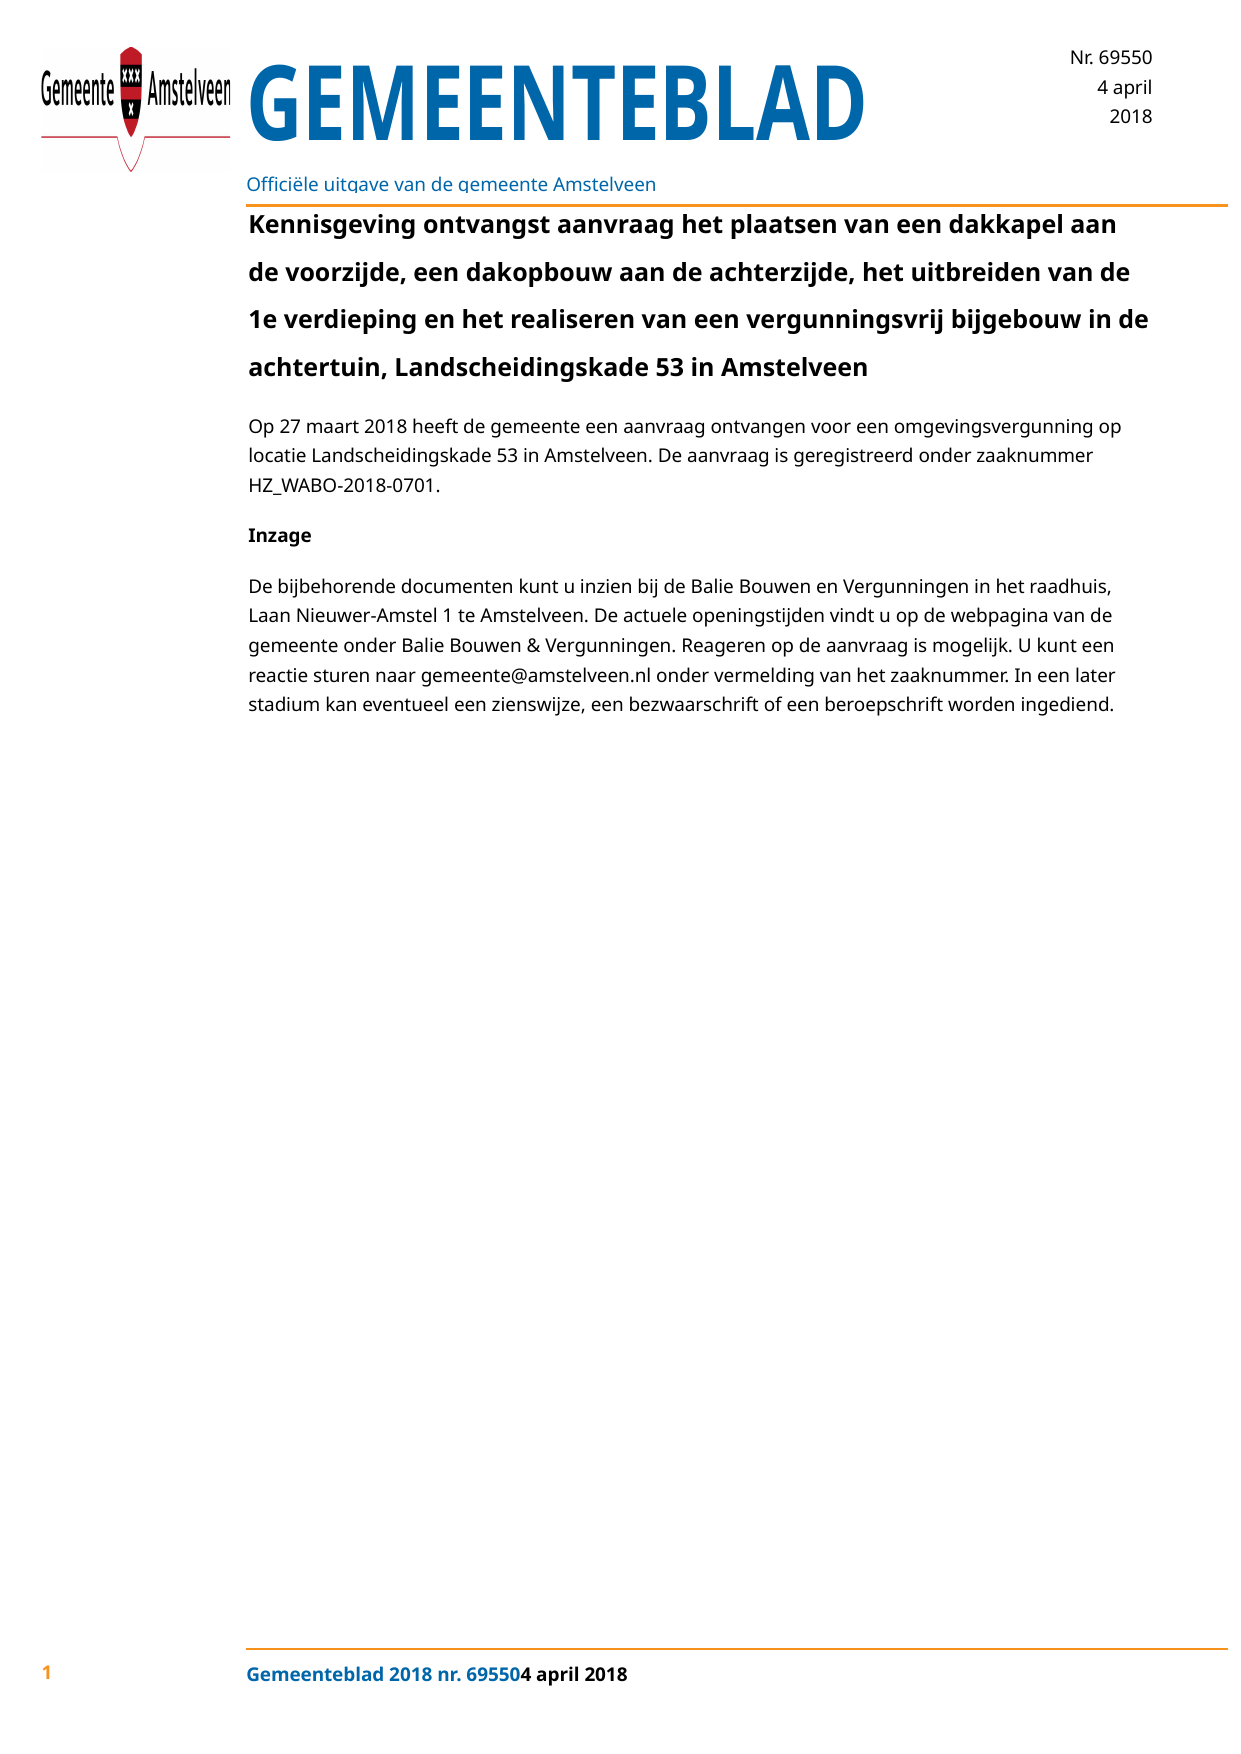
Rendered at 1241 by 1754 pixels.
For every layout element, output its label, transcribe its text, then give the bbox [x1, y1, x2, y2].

text Kennisgeving ontvangst aanvraag het plaatsen van een dakkapel aan de voorzijde, een dakopbouw aan de achterzijde, het uitbreiden van de 1e verdieping en het realiseren van een vergunningsvrij bijgebouw in de achtertuin, Landscheidingskade 53 in Amstelveen [248, 207, 1152, 384]
picture [41, 47, 231, 172]
text Op 27 maart 2018 heeft de gemeente een aanvraag ontvangen voor een omgevingsvergunning op locatie Landscheidingskade 53 in Amstelveen. De aanvraag is geregistreerd onder zaaknummer HZ_WABO-2018-0701. [248, 413, 1152, 498]
text De bijbehorende documenten kunt u inzien bij de Balie Bouwen en Vergunningen in het raadhuis, Laan Nieuwer-Amstel 1 te Amstelveen. De actuele openingstijden vindt u op de webpagina van de gemeente onder Balie Bouwen & Vergunningen. Reageren op de aanvraag is mogelijk. U kunt een reactie sturen naar gemeente@amstelveen.nl onder vermelding van het zaaknummer. In een later stadium kan eventueel een zienswijze, een bezwaarschrift of een beroepschrift worden ingediend. [248, 573, 1152, 717]
text Inzage [248, 523, 1152, 548]
